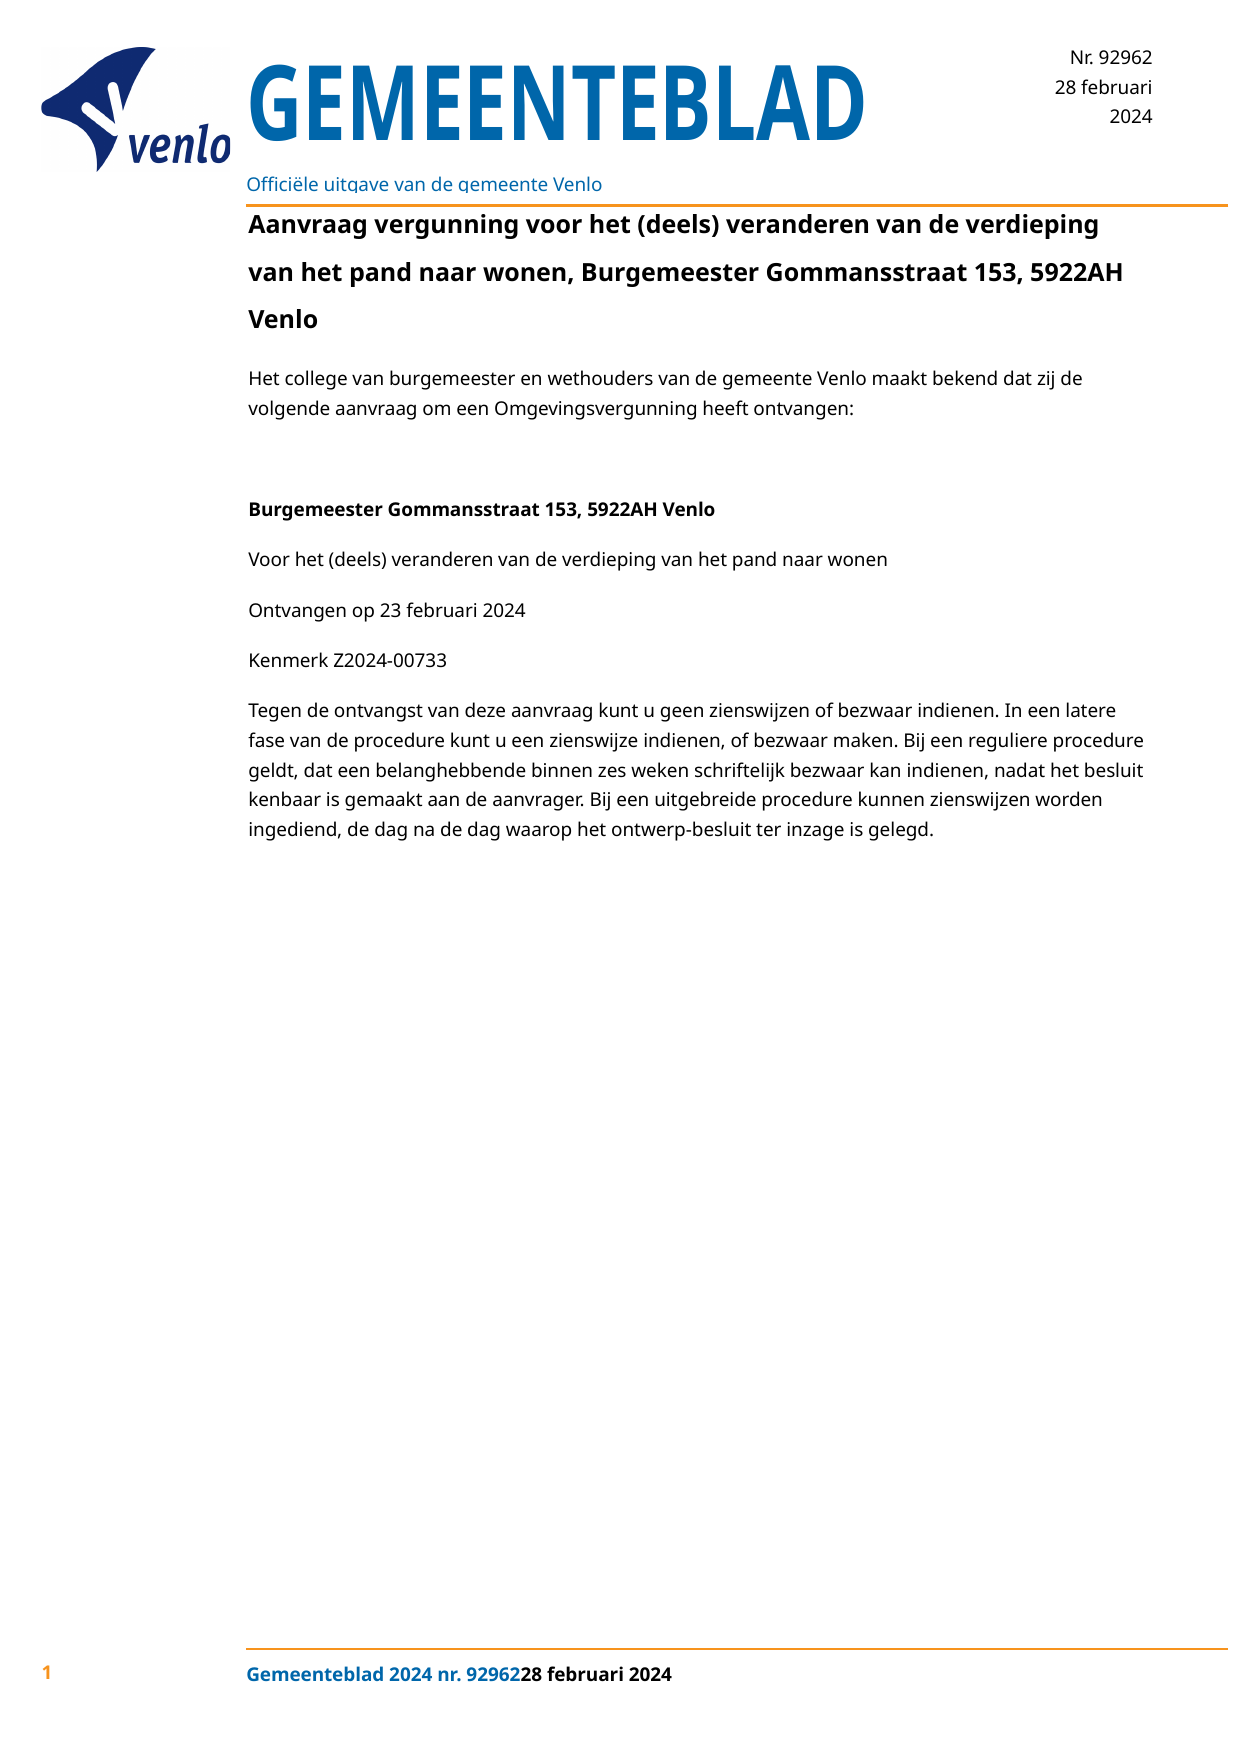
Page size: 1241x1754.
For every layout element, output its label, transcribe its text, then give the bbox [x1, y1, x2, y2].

text Voor het (deels) veranderen van de verdieping van het pand naar wonen [248, 546, 1152, 572]
text Ontvangen op 23 februari 2024 [248, 597, 1152, 622]
text Kenmerk Z2024-00733 [248, 647, 1152, 673]
text Tegen de ontvangst van deze aanvraag kunt u geen zienswijzen of bezwaar indienen. In een latere fase van de procedure kunt u een zienswijze indienen, of bezwaar maken. Bij een reguliere procedure geldt, dat een belanghebbende binnen zes weken schriftelijk bezwaar kan indienen, nadat het besluit kenbaar is gemaakt aan de aanvrager. Bij een uitgebreide procedure kunnen zienswijzen worden ingediend, de dag na de dag waarop het ontwerp-besluit ter inzage is gelegd. [248, 698, 1152, 842]
text Aanvraag vergunning voor het (deels) veranderen van de verdieping van het pand naar wonen, Burgemeester Gommansstraat 153, 5922AH Venlo [248, 207, 1152, 336]
text Burgemeester Gommansstraat 153, 5922AH Venlo [248, 496, 1152, 522]
picture [41, 47, 231, 172]
text Het college van burgemeester en wethouders van de gemeente Venlo maakt bekend dat zij de volgende aanvraag om een Omgevingsvergunning heeft ontvangen: [248, 366, 1152, 421]
